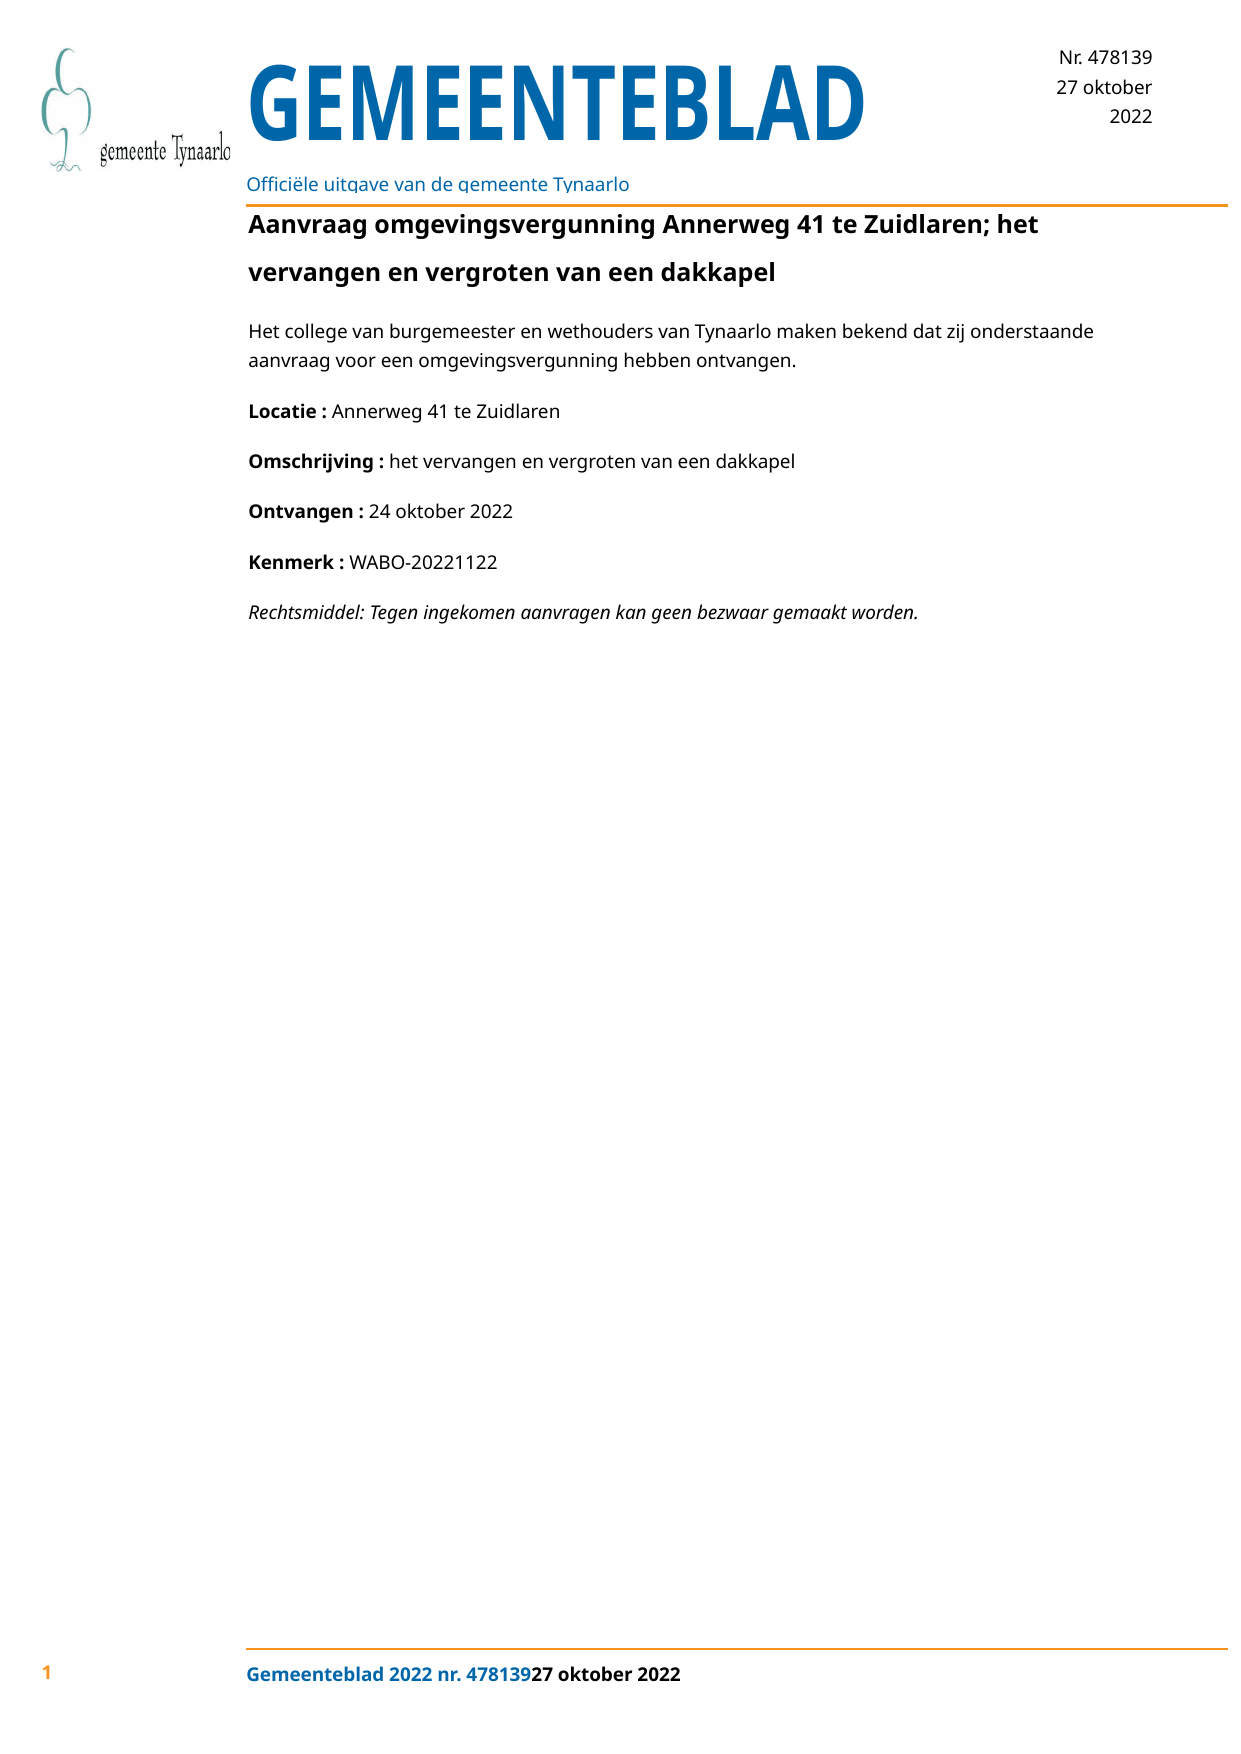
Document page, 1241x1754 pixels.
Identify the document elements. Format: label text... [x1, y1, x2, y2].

text Kenmerk : WABO-20221122 [248, 549, 1152, 575]
text Omschrijving : het vervangen en vergroten van een dakkapel [248, 448, 1152, 474]
text Locatie : Annerweg 41 te Zuidlaren [248, 398, 1152, 424]
picture [41, 47, 231, 172]
text Rechtsmiddel: Tegen ingekomen aanvragen kan geen bezwaar gemaakt worden. [248, 599, 1152, 625]
text Ontvangen : 24 oktober 2022 [248, 499, 1152, 524]
text Aanvraag omgevingsvergunning Annerweg 41 te Zuidlaren; het vervangen en vergroten van een dakkapel [248, 207, 1152, 288]
text Het college van burgemeester en wethouders van Tynaarlo maken bekend dat zij onderstaande aanvraag voor een omgevingsvergunning hebben ontvangen. [248, 318, 1152, 373]
